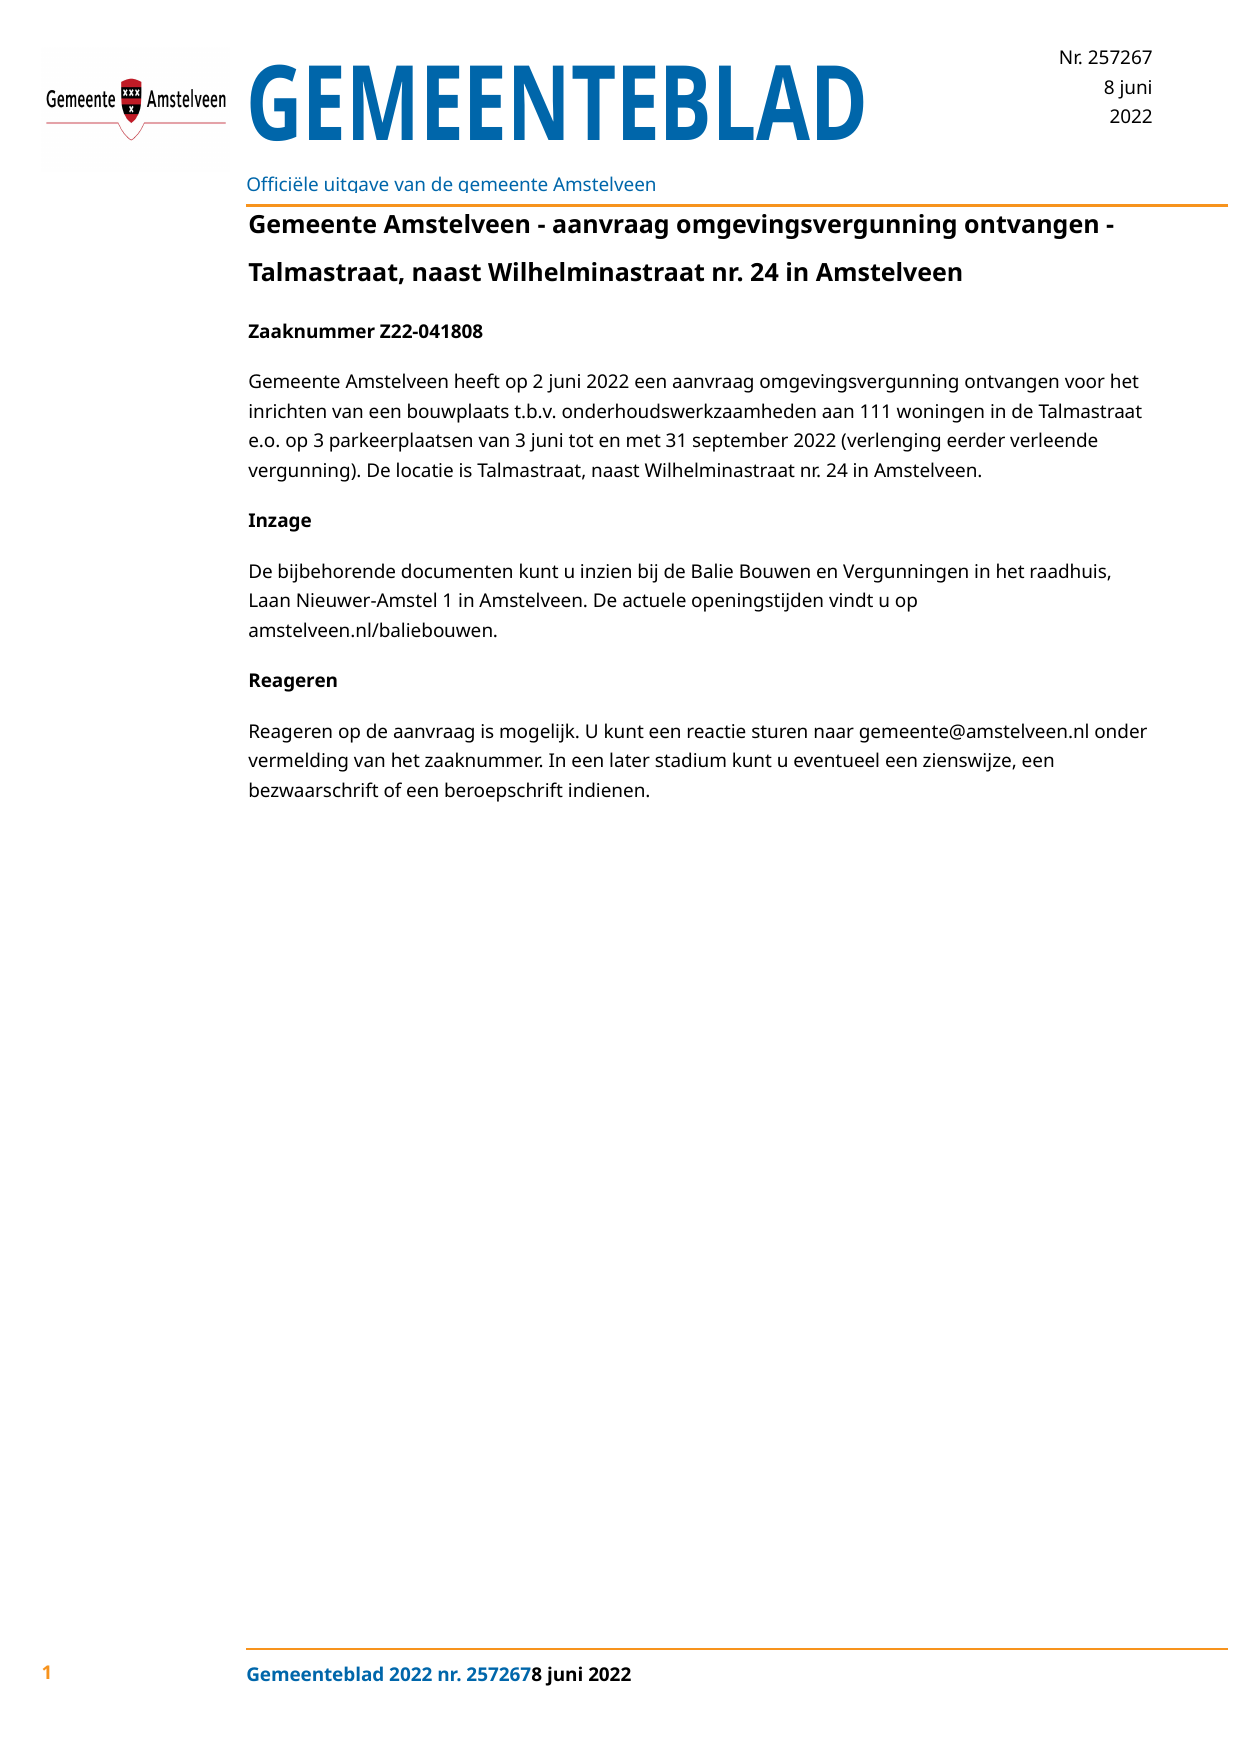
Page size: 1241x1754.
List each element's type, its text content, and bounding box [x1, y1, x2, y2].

text Reageren [248, 667, 1152, 693]
text Gemeente Amstelveen - aanvraag omgevingsvergunning ontvangen - Talmastraat, naast Wilhelminastraat nr. 24 in Amstelveen [248, 207, 1152, 288]
text Inzage [248, 507, 1152, 533]
picture [41, 47, 231, 172]
text De bijbehorende documenten kunt u inzien bij de Balie Bouwen en Vergunningen in het raadhuis, Laan Nieuwer-Amstel 1 in Amstelveen. De actuele openingstijden vindt u op amstelveen.nl/baliebouwen. [248, 558, 1152, 643]
text Zaaknummer Z22-041808 [248, 318, 1152, 344]
text Reageren op de aanvraag is mogelijk. U kunt een reactie sturen naar gemeente@amstelveen.nl onder vermelding van het zaaknummer. In een later stadium kunt u eventueel een zienswijze, een bezwaarschrift of een beroepschrift indienen. [248, 718, 1152, 803]
text Gemeente Amstelveen heeft op 2 juni 2022 een aanvraag omgevingsvergunning ontvangen voor het inrichten van een bouwplaats t.b.v. onderhoudswerkzaamheden aan 111 woningen in de Talmastraat e.o. op 3 parkeerplaatsen van 3 juni tot en met 31 september 2022 (verlenging eerder verleende vergunning). De locatie is Talmastraat, naast Wilhelminastraat nr. 24 in Amstelveen. [248, 368, 1152, 483]
